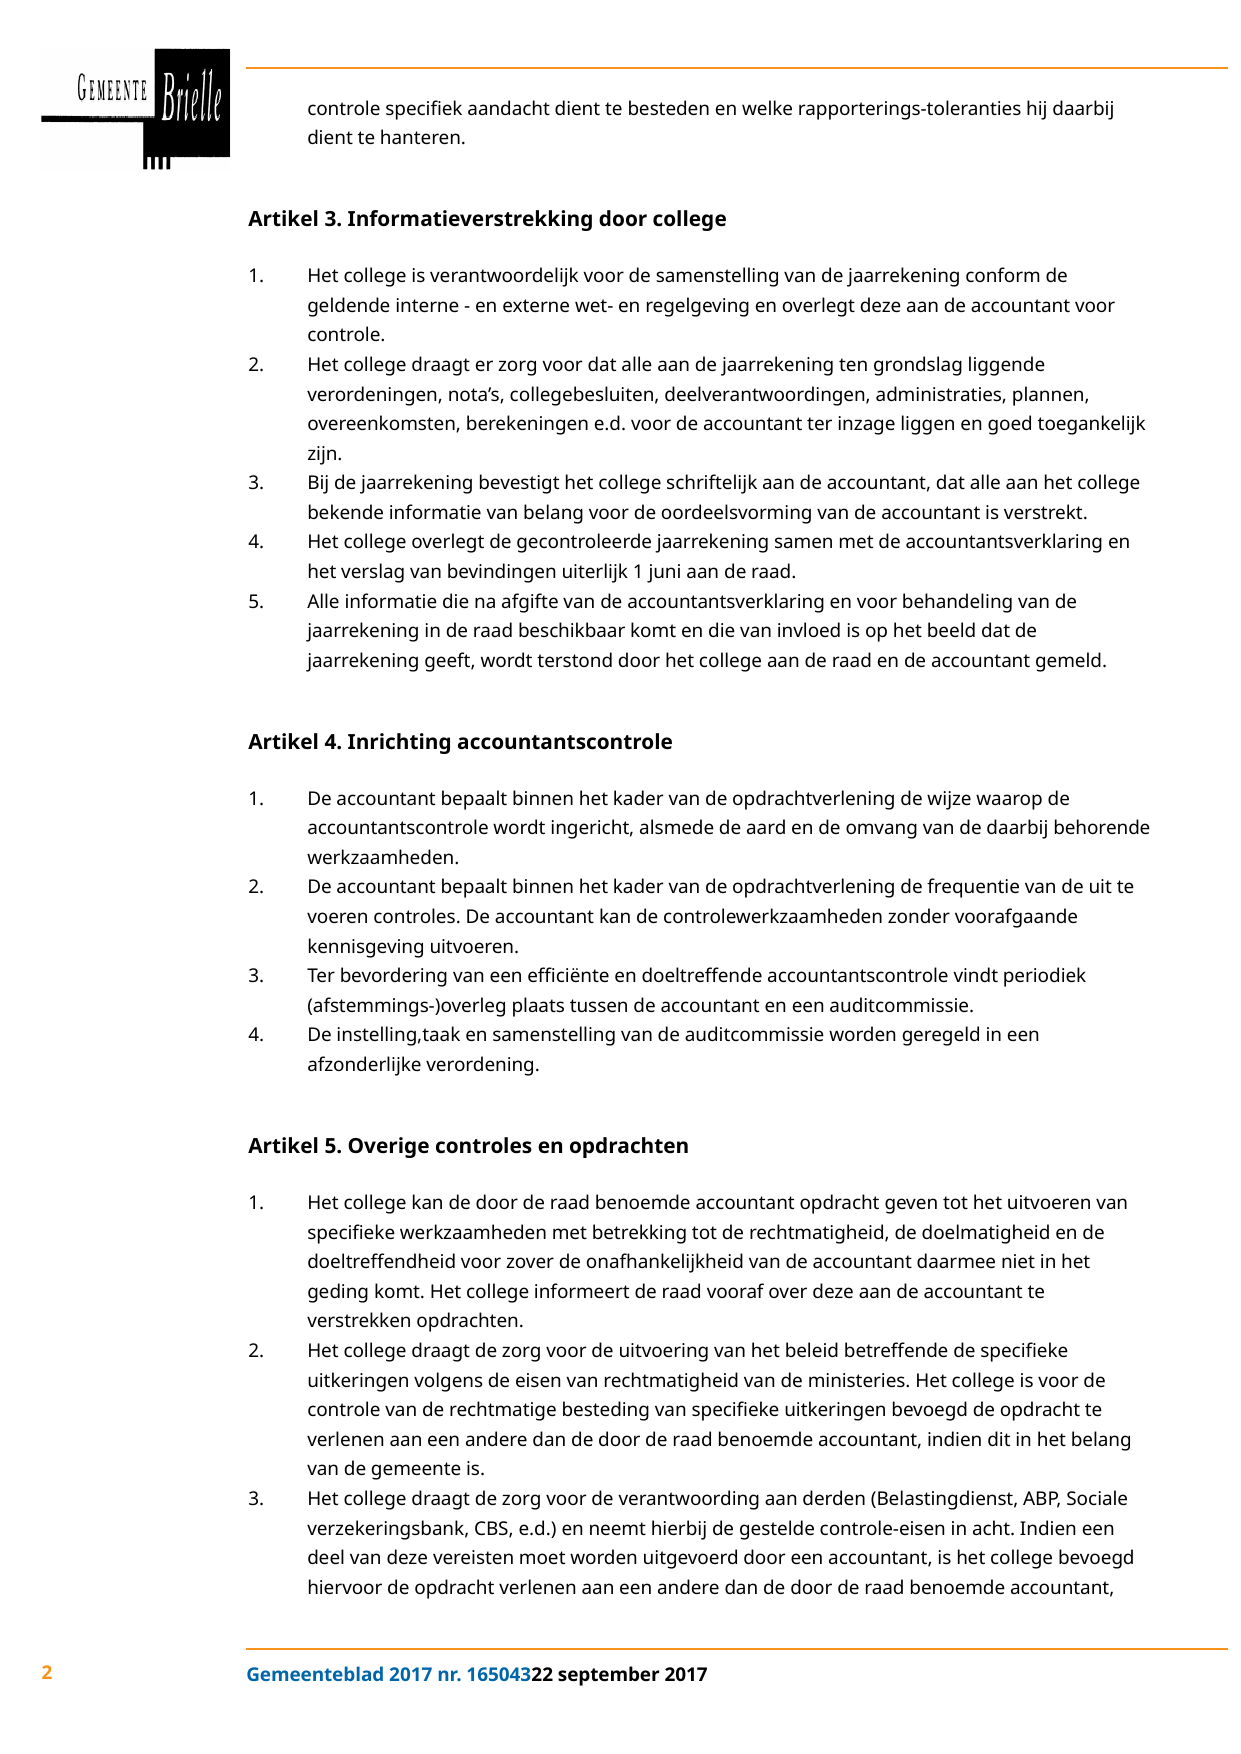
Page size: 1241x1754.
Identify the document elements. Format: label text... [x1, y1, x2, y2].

list Het college is verantwoordelijk voor de samenstelling van de jaarrekening conform de geldende interne - en externe wet- en regelgeving en overlegt deze aan de accountant voor controle. [248, 262, 1152, 347]
list Het college kan de door de raad benoemde accountant opdracht geven tot het uitvoeren van specifieke werkzaamheden met betrekking tot de rechtmatigheid, de doelmatigheid en de doeltreffendheid voor zover de onafhankelijkheid van de accountant daarmee niet in het geding komt. Het college informeert de raad vooraf over deze aan de accountant te verstrekken opdrachten. [248, 1189, 1152, 1333]
list Het college draagt er zorg voor dat alle aan de jaarrekening ten grondslag liggende verordeningen, nota’s, collegebesluiten, deelverantwoordingen, administraties, plannen, overeenkomsten, berekeningen e.d. voor de accountant ter inzage liggen en goed toegankelijk zijn. [248, 351, 1152, 466]
list Het college overlegt de gecontroleerde jaarrekening samen met de accountantsverklaring en het verslag van bevindingen uiterlijk 1 juni aan de raad. [248, 529, 1152, 584]
text Artikel 3. Informatieverstrekking door college [248, 204, 1152, 233]
list Het college draagt de zorg voor de uitvoering van het beleid betreffende de specifieke uitkeringen volgens de eisen van rechtmatigheid van de ministeries. Het college is voor de controle van de rechtmatige besteding van specifieke uitkeringen bevoegd de opdracht te verlenen aan een andere dan de door de raad benoemde accountant, indien dit in het belang van de gemeente is. [248, 1337, 1152, 1481]
list Het college draagt de zorg voor de verantwoording aan derden (Belastingdienst, ABP, Sociale verzekeringsbank, CBS, e.d.) en neemt hierbij de gestelde controle-eisen in acht. Indien een deel van deze vereisten moet worden uitgevoerd door een accountant, is het college bevoegd hiervoor de opdracht verlenen aan een andere dan de door de raad benoemde accountant, [248, 1485, 1152, 1599]
list De accountant bepaalt binnen het kader van de opdrachtverlening de frequentie van de uit te voeren controles. De accountant kan de controlewerkzaamheden zonder voorafgaande kennisgeving uitvoeren. [248, 874, 1152, 959]
list Ter bevordering van een efficiënte en doeltreffende accountantscontrole vindt periodiek (afstemmings-)overleg plaats tussen de accountant en een auditcommissie. [248, 962, 1152, 1018]
list Bij de jaarrekening bevestigt het college schriftelijk aan de accountant, dat alle aan het college bekende informatie van belang voor de oordeelsvorming van de accountant is verstrekt. [248, 469, 1152, 525]
list Alle informatie die na afgifte van de accountantsverklaring en voor behandeling van de jaarrekening in de raad beschikbaar komt en die van invloed is op het beeld dat de jaarrekening geeft, wordt terstond door het college aan de raad en de accountant gemeld. [248, 588, 1152, 673]
text Artikel 5. Overige controles en opdrachten [248, 1131, 1152, 1160]
list De instelling,taak en samenstelling van de auditcommissie worden geregeld in een afzonderlijke verordening. [248, 1022, 1152, 1077]
picture [41, 47, 231, 172]
list De accountant bepaalt binnen het kader van de opdrachtverlening de wijze waarop de accountantscontrole wordt ingericht, alsmede de aard en de omvang van de daarbij behorende werkzaamheden. [248, 785, 1152, 870]
list controle specifiek aandacht dient te besteden en welke rapporterings-toleranties hij daarbij dient te hanteren. [248, 95, 1152, 150]
text Artikel 4. Inrichting accountantscontrole [248, 727, 1152, 755]
